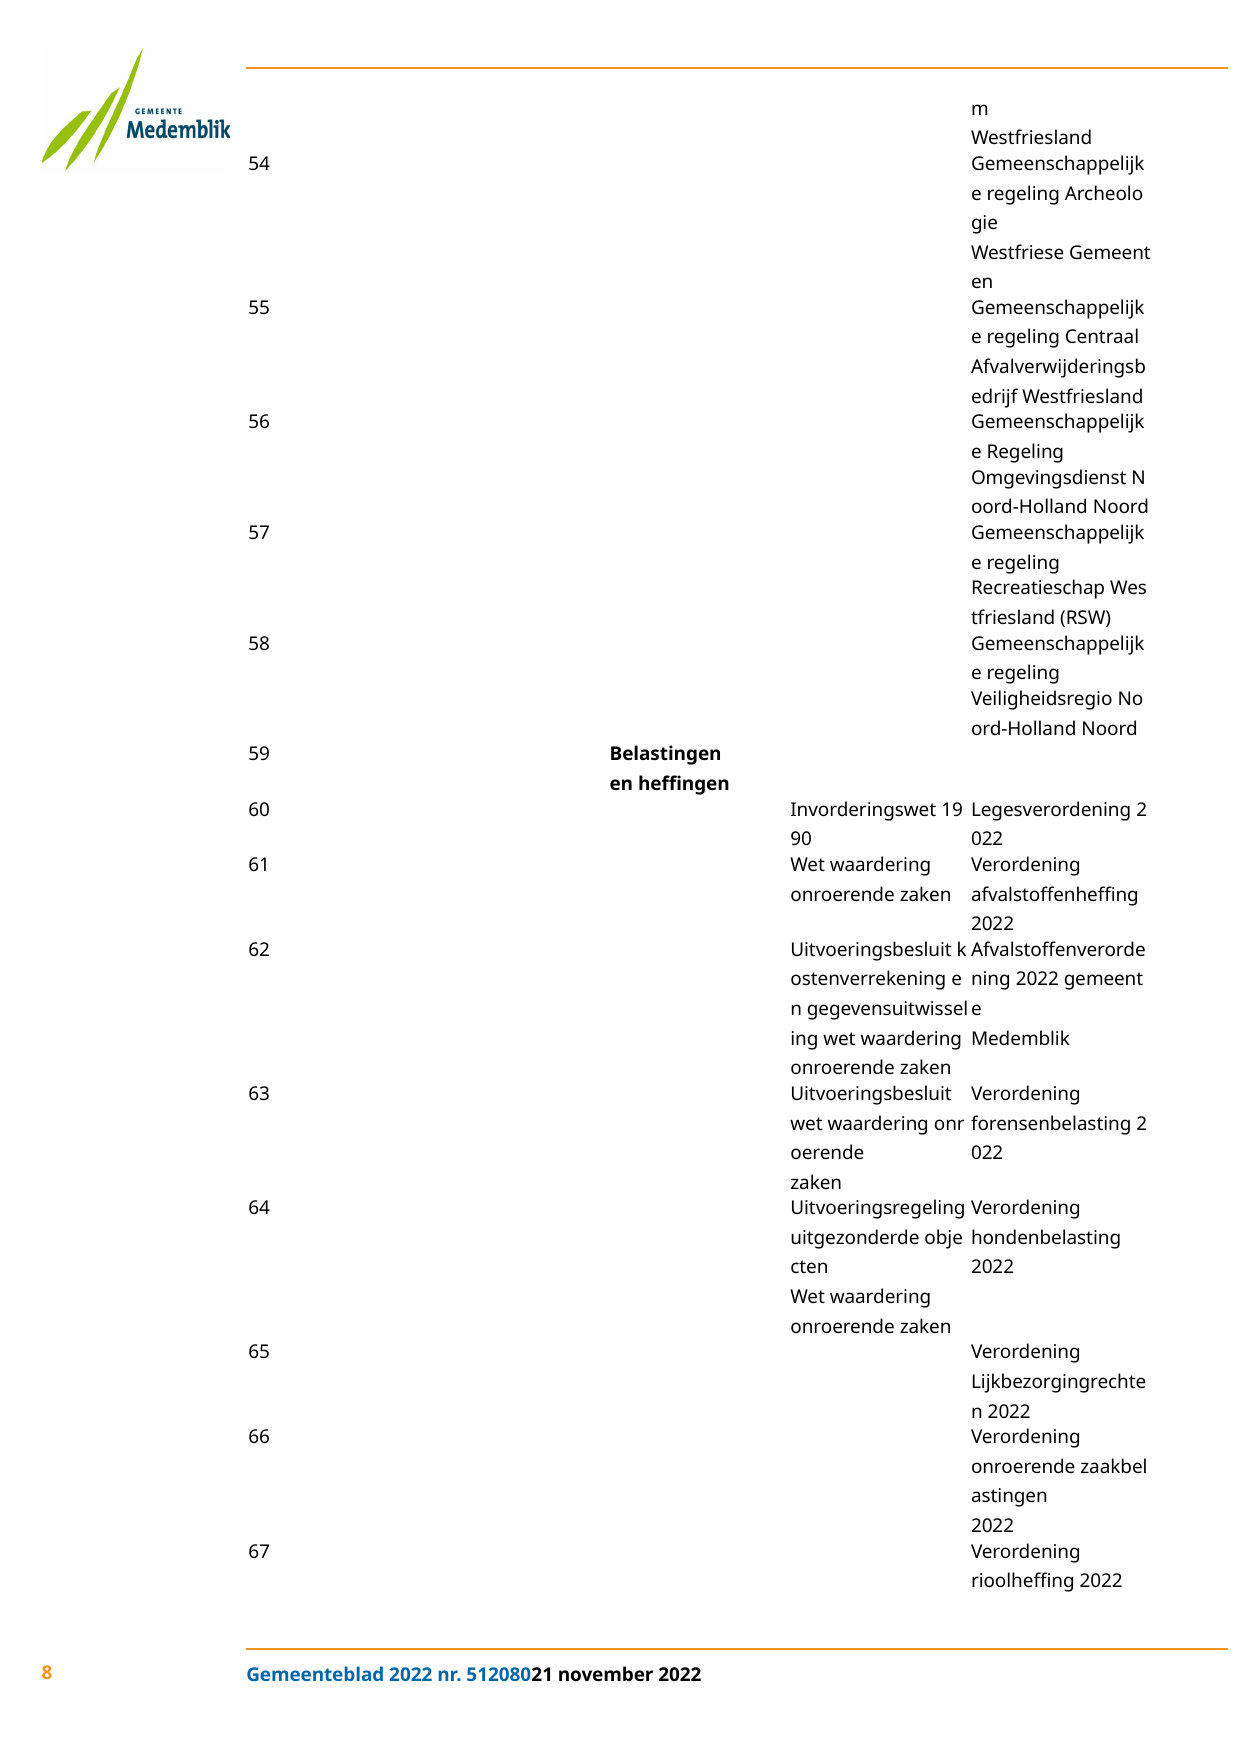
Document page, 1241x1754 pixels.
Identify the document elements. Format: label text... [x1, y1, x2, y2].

table_cell [609, 1339, 790, 1423]
table_cell [429, 1538, 609, 1593]
table_cell Uitvoeringsbesluit wet waardering onroerende zaken [790, 1080, 971, 1194]
table_cell [429, 1424, 609, 1538]
table_cell Verordening afvalstoffenheffing 2022 [971, 851, 1152, 936]
table_cell [609, 150, 790, 294]
table_cell 66 [248, 1424, 429, 1538]
table_cell [790, 519, 971, 574]
table_cell 57 [248, 519, 429, 630]
table_cell Verordening onroerende zaakbelastingen 2022 [971, 1424, 1152, 1538]
table_cell [609, 851, 790, 936]
table_cell Verordening rioolheffing 2022 [971, 1538, 1152, 1593]
table_cell [971, 741, 1152, 796]
table_cell [609, 1424, 790, 1538]
table_cell [609, 1080, 790, 1194]
table_cell Omgevingsdienst Noord-Holland Noord [971, 464, 1152, 519]
table_cell [429, 519, 609, 574]
table_cell [609, 575, 790, 630]
table_cell Gemeenschappelijke regeling Centraal Afvalverwijderingsbedrijf Westfriesland [971, 294, 1152, 409]
table_cell Afvalstoffenverordening 2022 gemeente Medemblik [971, 936, 1152, 1080]
table_cell Belastingen en heffingen [609, 741, 790, 796]
table_cell [429, 630, 609, 685]
table_cell Legesverordening 2022 [971, 796, 1152, 851]
table_cell 56 [248, 409, 429, 519]
table_cell [609, 294, 790, 409]
table_cell Uitvoeringsbesluit kostenverrekening en gegevensuitwisseling wet waardering onroerende zaken [790, 936, 971, 1080]
table_cell [790, 575, 971, 630]
table_cell Gemeenschappelijke regeling [971, 519, 1152, 574]
table_cell [609, 936, 790, 1080]
table_cell [429, 409, 609, 464]
table_cell 58 [248, 630, 429, 741]
table_cell [429, 150, 609, 294]
table_cell 64 [248, 1195, 429, 1339]
table_cell [790, 409, 971, 464]
table_cell Recreatieschap Westfriesland (RSW) [971, 575, 1152, 630]
table_cell [790, 1339, 971, 1423]
table_cell [790, 464, 971, 519]
table_cell 61 [248, 851, 429, 936]
table_cell [609, 796, 790, 851]
table_cell Wet waardering onroerende zaken [790, 851, 971, 936]
table_cell [429, 1195, 609, 1339]
table_cell [790, 1424, 971, 1538]
table_cell [248, 95, 429, 150]
table_cell [429, 741, 609, 796]
table_cell [790, 685, 971, 741]
table_cell [429, 95, 609, 150]
table_cell [609, 1195, 790, 1339]
table_cell Invorderingswet 1990 [790, 796, 971, 851]
table_cell 60 [248, 796, 429, 851]
table_cell 59 [248, 741, 429, 796]
table_cell 65 [248, 1339, 429, 1423]
table_cell [790, 741, 971, 796]
table_cell Gemeenschappelijke Regeling [971, 409, 1152, 464]
table_cell [790, 150, 971, 294]
table_cell Uitvoeringsregeling uitgezonderde objecten Wet waardering onroerende zaken [790, 1195, 971, 1339]
table_cell [609, 519, 790, 574]
table_cell [429, 464, 609, 519]
table_cell [609, 464, 790, 519]
picture [41, 47, 231, 172]
table_cell 67 [248, 1538, 429, 1593]
table_cell 54 [248, 150, 429, 294]
table_cell Gemeenschappelijke regeling Archeologie Westfriese Gemeenten [971, 150, 1152, 294]
table_cell [429, 1339, 609, 1423]
table_cell [429, 1080, 609, 1194]
table_cell [429, 685, 609, 741]
table_cell [429, 575, 609, 630]
table_cell 63 [248, 1080, 429, 1194]
table_cell [790, 1538, 971, 1593]
table_cell [429, 851, 609, 936]
table_cell [609, 685, 790, 741]
table_cell Verordening Lijkbezorgingrechten 2022 [971, 1339, 1152, 1423]
table_cell m Westfriesland [971, 95, 1152, 150]
table_cell [429, 294, 609, 409]
table_cell 55 [248, 294, 429, 409]
table_cell Verordening hondenbelasting 2022 [971, 1195, 1152, 1339]
table_cell [790, 294, 971, 409]
table_cell [609, 1538, 790, 1593]
table_cell [429, 936, 609, 1080]
table_cell Verordening forensenbelasting 2022 [971, 1080, 1152, 1194]
table_cell [609, 95, 790, 150]
table_cell [609, 409, 790, 464]
table_cell [429, 796, 609, 851]
table_cell 62 [248, 936, 429, 1080]
table_cell [790, 95, 971, 150]
table_cell Gemeenschappelijke regeling [971, 630, 1152, 685]
table_cell Veiligheidsregio Noord-Holland Noord [971, 685, 1152, 741]
table_cell [609, 630, 790, 685]
table_cell [790, 630, 971, 685]
